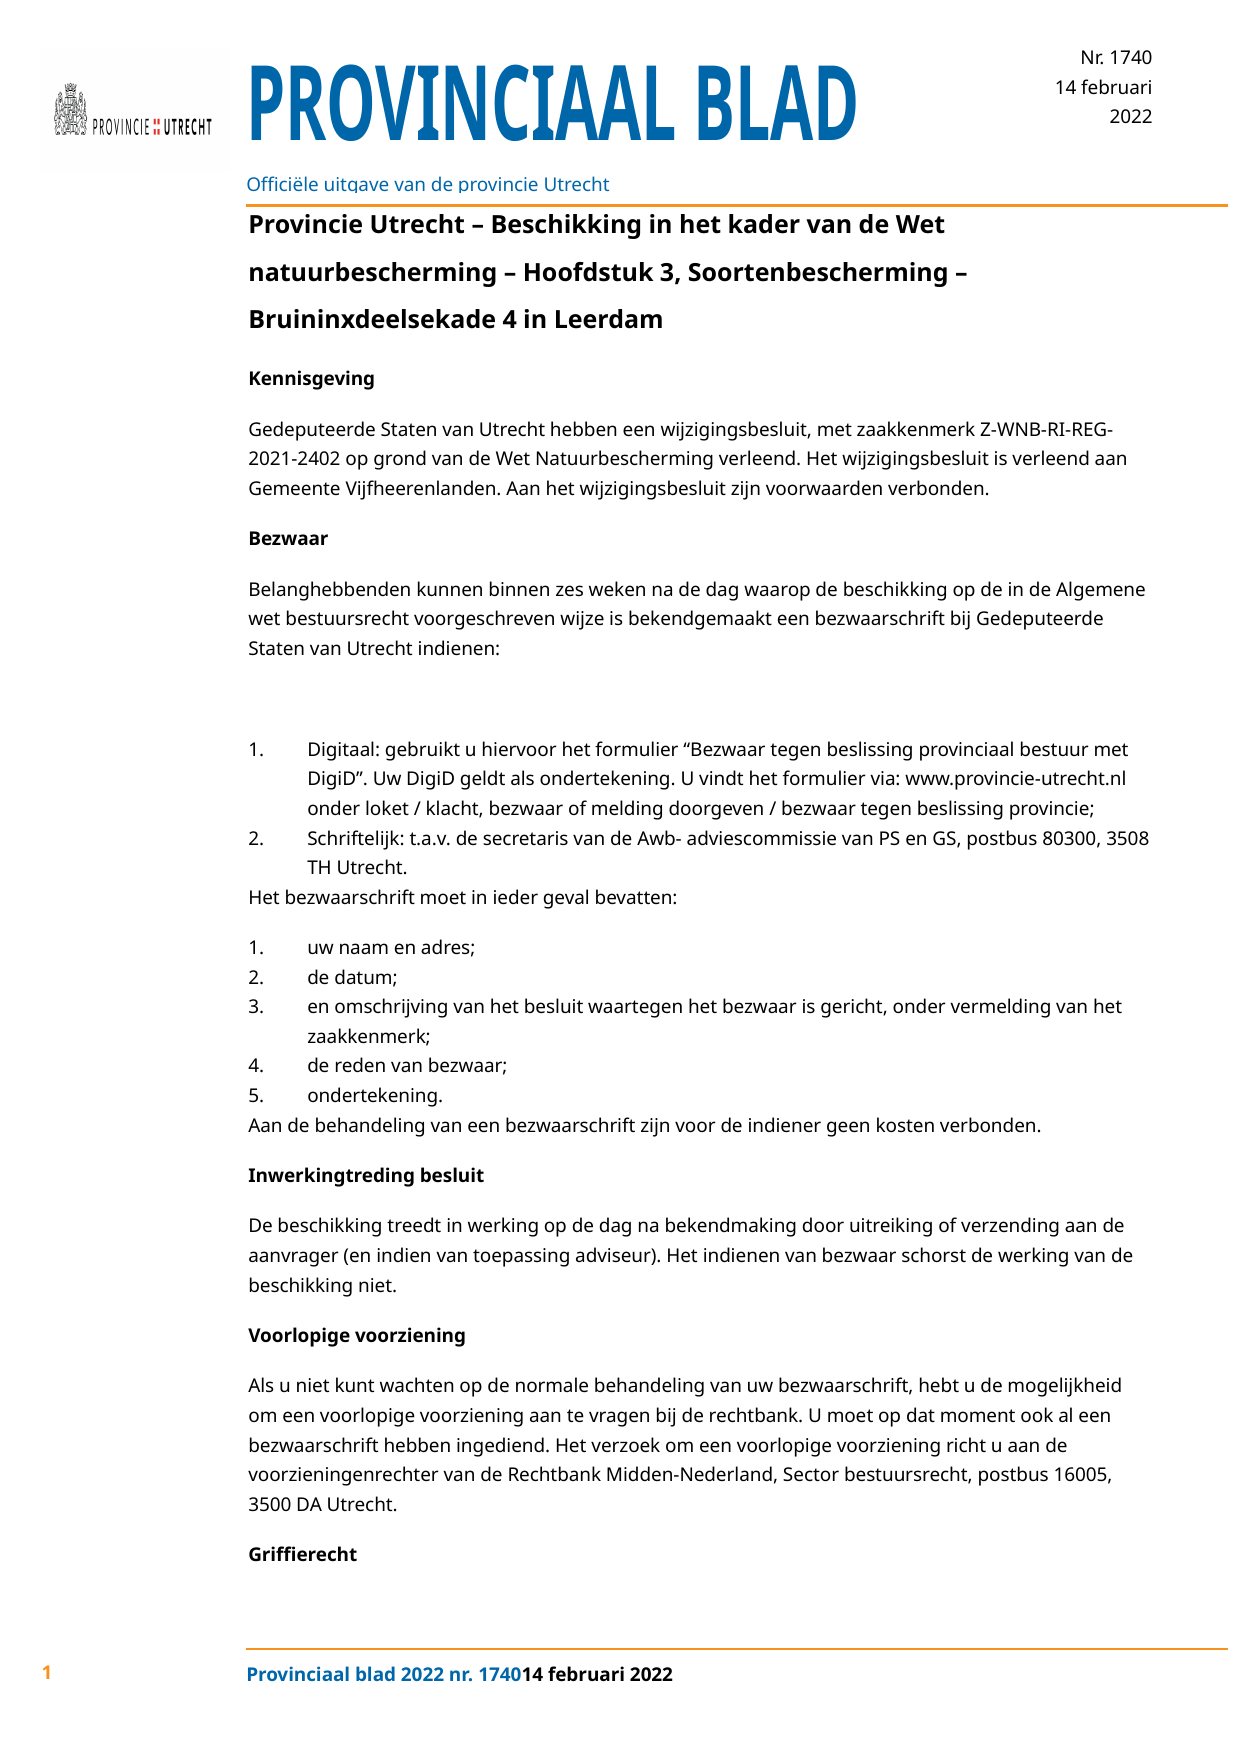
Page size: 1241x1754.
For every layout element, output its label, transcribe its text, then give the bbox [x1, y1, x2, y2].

text De beschikking treedt in werking op de dag na bekendmaking door uitreiking of verzending aan de aanvrager (en indien van toepassing adviseur). Het indienen van bezwaar schorst de werking van de beschikking niet. [248, 1213, 1152, 1297]
text Belanghebbenden kunnen binnen zes weken na de dag waarop de beschikking op de in de Algemene wet bestuursrecht voorgeschreven wijze is bekendgemaakt een bezwaarschrift bij Gedeputeerde Staten van Utrecht indienen: [248, 576, 1152, 661]
text Gedeputeerde Staten van Utrecht hebben een wijzigingsbesluit, met zaakkenmerk Z-WNB-RI-REG-2021-2402 op grond van de Wet Natuurbescherming verleend. Het wijzigingsbesluit is verleend aan Gemeente Vijfheerenlanden. Aan het wijzigingsbesluit zijn voorwaarden verbonden. [248, 416, 1152, 501]
text Het bezwaarschrift moet in ieder geval bevatten: [248, 884, 1152, 909]
text Kennisgeving [248, 366, 1152, 391]
list ondertekening. [248, 1082, 1152, 1108]
list en omschrijving van het besluit waartegen het bezwaar is gericht, onder vermelding van het zaakkenmerk; [248, 993, 1152, 1049]
list de reden van bezwaar; [248, 1053, 1152, 1078]
list Schriftelijk: t.a.v. de secretaris van de Awb- adviescommissie van PS en GS, postbus 80300, 3508 TH Utrecht. [248, 825, 1152, 880]
text Provincie Utrecht – Beschikking in het kader van de Wet natuurbescherming – Hoofdstuk 3, Soortenbescherming – Bruininxdeelsekade 4 in Leerdam [248, 207, 1152, 336]
list uw naam en adres; [248, 934, 1152, 960]
list de datum; [248, 964, 1152, 989]
text Als u niet kunt wachten op de normale behandeling van uw bezwaarschrift, hebt u de mogelijkheid om een voorlopige voorziening aan te vragen bij de rechtbank. U moet op dat moment ook al een bezwaarschrift hebben ingediend. Het verzoek om een voorlopige voorziening richt u aan de voorzieningenrechter van de Rechtbank Midden-Nederland, Sector bestuursrecht, postbus 16005, 3500 DA Utrecht. [248, 1373, 1152, 1517]
text Voorlopige voorziening [248, 1322, 1152, 1348]
list Digitaal: gebruikt u hiervoor het formulier “Bezwaar tegen beslissing provinciaal bestuur met DigiD”. Uw DigiD geldt als ondertekening. U vindt het formulier via: www.provincie-utrecht.nl onder loket / klacht, bezwaar of melding doorgeven / bezwaar tegen beslissing provincie; [248, 736, 1152, 821]
text Aan de behandeling van een bezwaarschrift zijn voor de indiener geen kosten verbonden. [248, 1112, 1152, 1137]
text Griffierecht [248, 1541, 1152, 1567]
text Bezwaar [248, 526, 1152, 551]
picture [41, 47, 231, 172]
text Inwerkingtreding besluit [248, 1162, 1152, 1188]
